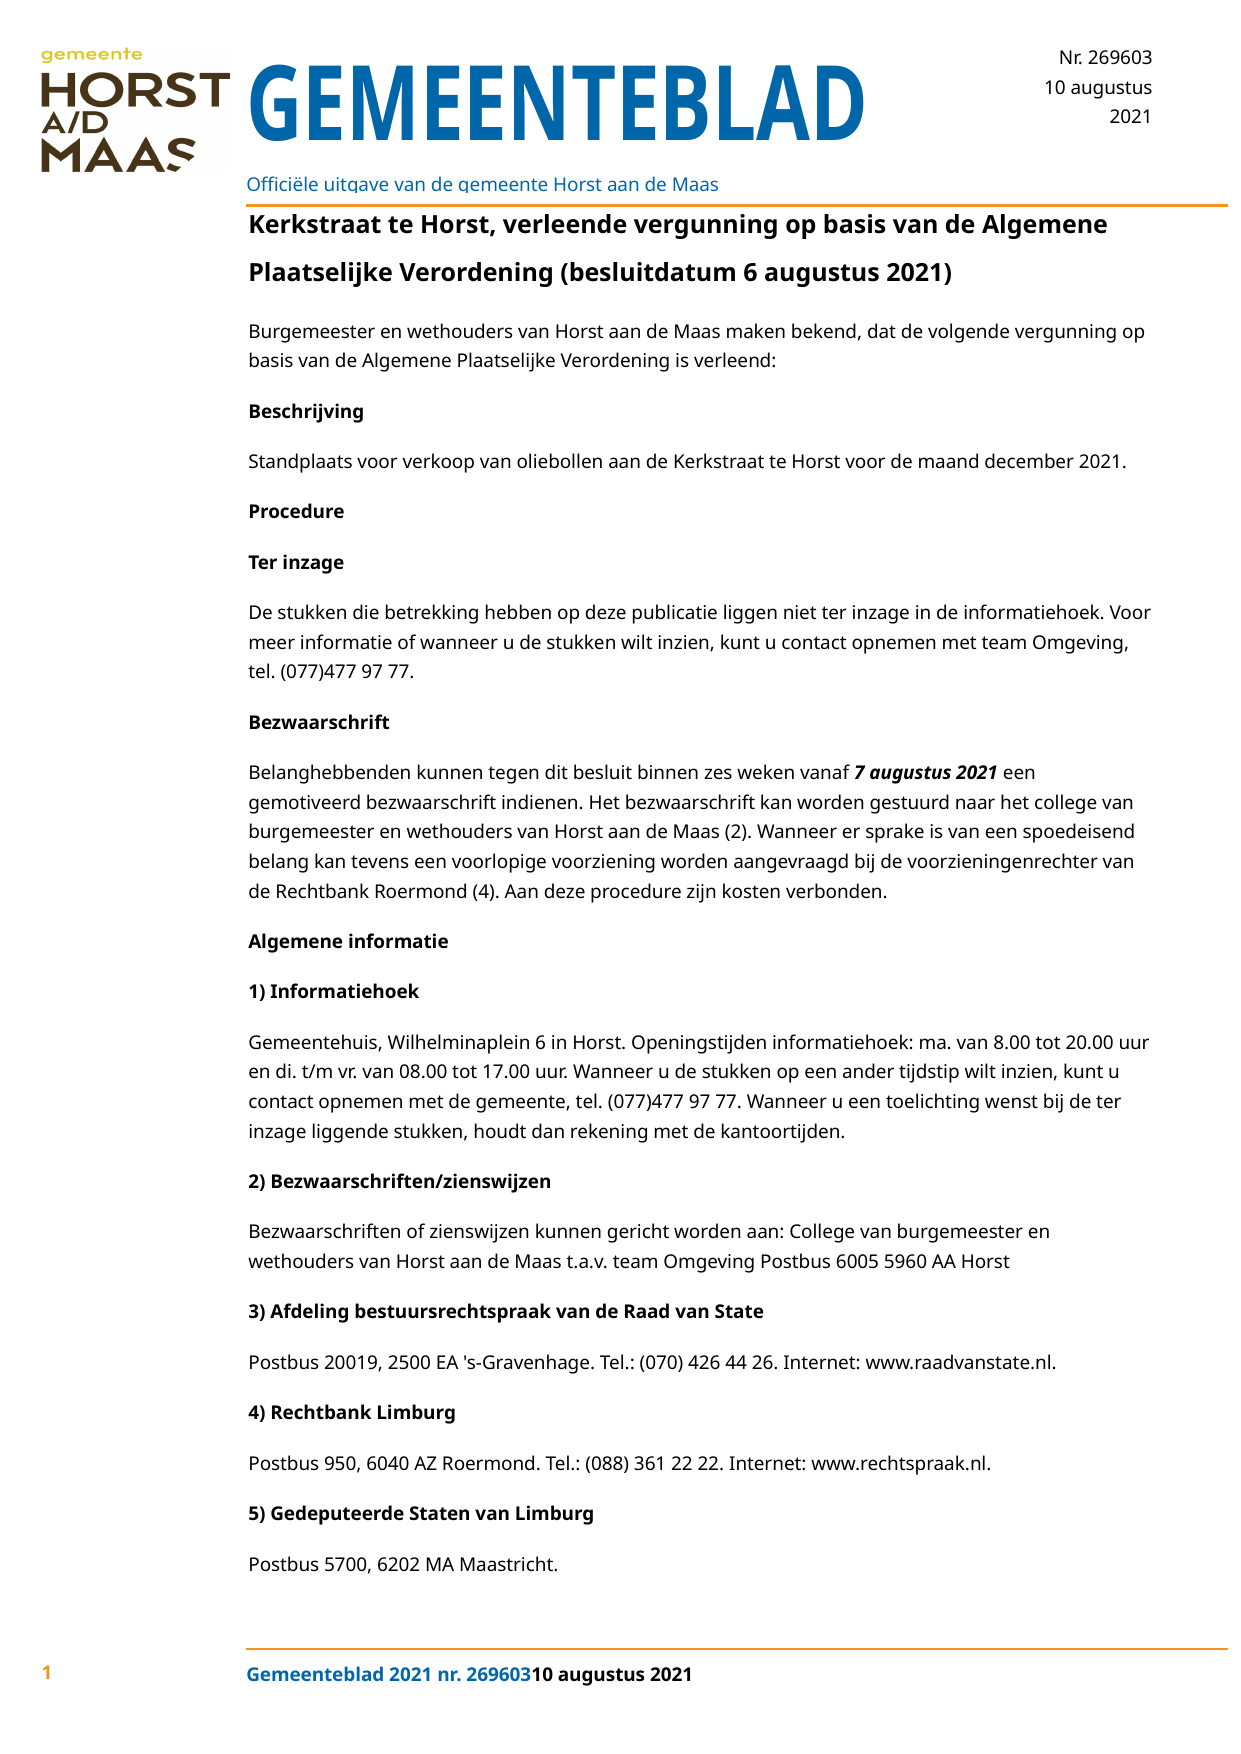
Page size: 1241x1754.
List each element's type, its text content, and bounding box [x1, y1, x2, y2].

text Kerkstraat te Horst, verleende vergunning op basis van de Algemene Plaatselijke Verordening (besluitdatum 6 augustus 2021) [248, 207, 1152, 288]
text Burgemeester en wethouders van Horst aan de Maas maken bekend, dat de volgende vergunning op basis van de Algemene Plaatselijke Verordening is verleend: [248, 318, 1152, 373]
text 3) Afdeling bestuursrechtspraak van de Raad van State [248, 1299, 1152, 1324]
text Postbus 20019, 2500 EA 's-Gravenhage. Tel.: (070) 426 44 26. Internet: www.raadvanstate.nl. [248, 1349, 1152, 1375]
text Beschrijving [248, 398, 1152, 424]
text Postbus 5700, 6202 MA Maastricht. [248, 1551, 1152, 1577]
text Standplaats voor verkoop van oliebollen aan de Kerkstraat te Horst voor de maand december 2021. [248, 448, 1152, 474]
text Postbus 950, 6040 AZ Roermond. Tel.: (088) 361 22 22. Internet: www.rechtspraak.nl. [248, 1450, 1152, 1476]
text De stukken die betrekking hebben op deze publicatie liggen niet ter inzage in de informatiehoek. Voor meer informatie of wanneer u de stukken wilt inzien, kunt u contact opnemen met team Omgeving, tel. (077)477 97 77. [248, 599, 1152, 684]
text Bezwaarschrift [248, 709, 1152, 735]
text Ter inzage [248, 549, 1152, 575]
text 5) Gedeputeerde Staten van Limburg [248, 1500, 1152, 1526]
text 2) Bezwaarschriften/zienswijzen [248, 1168, 1152, 1194]
text Algemene informatie [248, 928, 1152, 954]
text 1) Informatiehoek [248, 979, 1152, 1004]
text Belanghebbenden kunnen tegen dit besluit binnen zes weken vanaf 7 augustus 2021 een gemotiveerd bezwaarschrift indienen. Het bezwaarschrift kan worden gestuurd naar het college van burgemeester en wethouders van Horst aan de Maas (2). Wanneer er sprake is van een spoedeisend belang kan tevens een voorlopige voorziening worden aangevraagd bij de voorzieningenrechter van de Rechtbank Roermond (4). Aan deze procedure zijn kosten verbonden. [248, 759, 1152, 904]
picture [41, 47, 231, 172]
text Procedure [248, 499, 1152, 524]
text Gemeentehuis, Wilhelminaplein 6 in Horst. Openingstijden informatiehoek: ma. van 8.00 tot 20.00 uur en di. t/m vr. van 08.00 tot 17.00 uur. Wanneer u de stukken op een ander tijdstip wilt inzien, kunt u contact opnemen met de gemeente, tel. (077)477 97 77. Wanneer u een toelichting wenst bij de ter inzage liggende stukken, houdt dan rekening met de kantoortijden. [248, 1029, 1152, 1144]
text 4) Rechtbank Limburg [248, 1399, 1152, 1425]
text Bezwaarschriften of zienswijzen kunnen gericht worden aan: College van burgemeester en wethouders van Horst aan de Maas t.a.v. team Omgeving Postbus 6005 5960 AA Horst [248, 1219, 1152, 1274]
